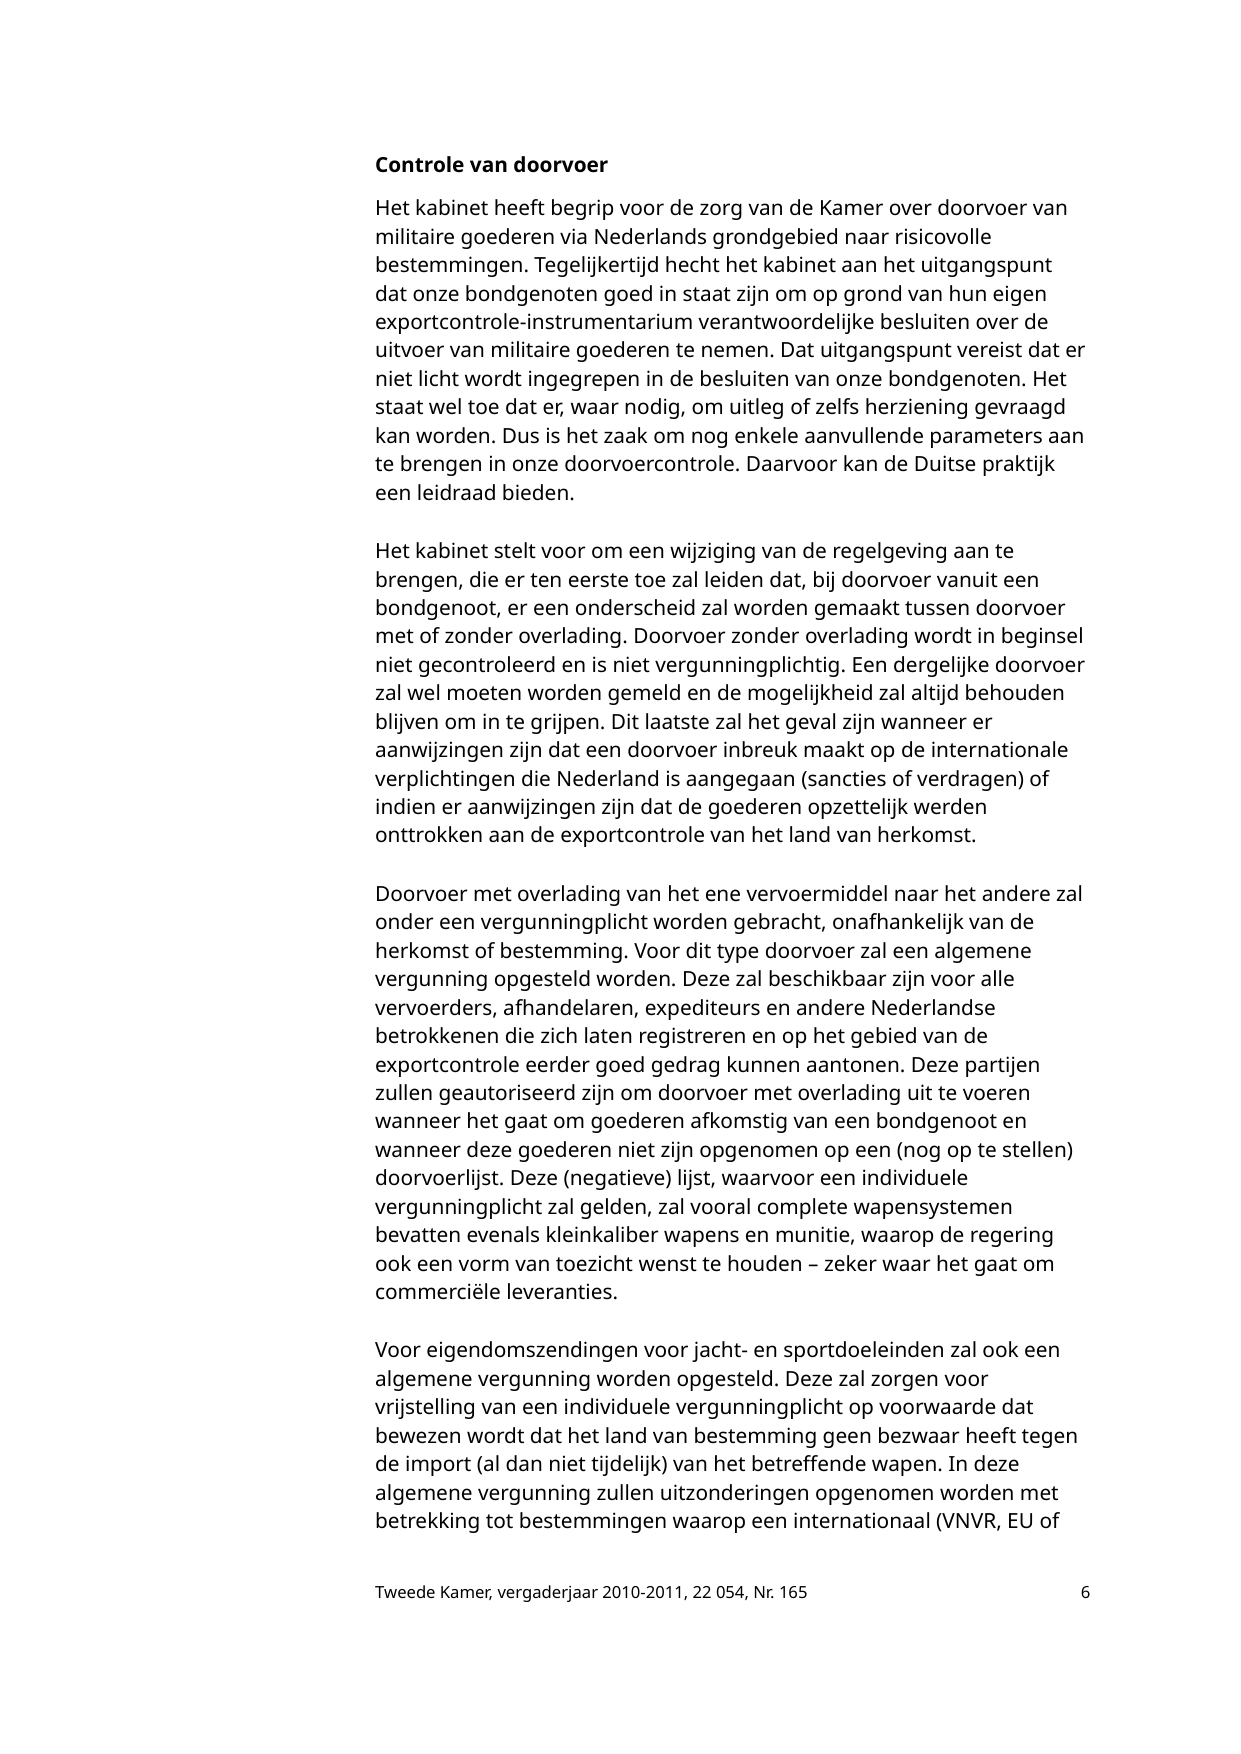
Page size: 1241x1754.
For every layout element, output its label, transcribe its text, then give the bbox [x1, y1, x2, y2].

text Doorvoer met overlading van het ene vervoermiddel naar het andere zal onder een vergunningplicht worden gebracht, onafhankelijk van de herkomst of bestemming. Voor dit type doorvoer zal een algemene vergunning opgesteld worden. Deze zal beschikbaar zijn voor alle vervoerders, afhandelaren, expediteurs en andere Nederlandse betrokkenen die zich laten registreren en op het gebied van de exportcontrole eerder goed gedrag kunnen aantonen. Deze partijen zullen geautoriseerd zijn om doorvoer met overlading uit te voeren wanneer het gaat om goederen afkomstig van een bondgenoot en wanneer deze goederen niet zijn opgenomen op een (nog op te stellen) doorvoerlijst. Deze (negatieve) lijst, waarvoor een individuele vergunningplicht zal gelden, zal vooral complete wapensystemen bevatten evenals kleinkaliber wapens en munitie, waarop de regering ook een vorm van toezicht wenst te houden – zeker waar het gaat om commerciële leveranties. [375, 879, 1090, 1306]
text Voor eigendomszendingen voor jacht- en sportdoeleinden zal ook een algemene vergunning worden opgesteld. Deze zal zorgen voor vrijstelling van een individuele vergunningplicht op voorwaarde dat bewezen wordt dat het land van bestemming geen bezwaar heeft tegen de import (al dan niet tijdelijk) van het betreffende wapen. In deze algemene vergunning zullen uitzonderingen opgenomen worden met betrekking tot bestemmingen waarop een internationaal (VNVR, EU of [375, 1336, 1090, 1535]
text Controle van doorvoer [375, 150, 1090, 178]
text Het kabinet heeft begrip voor de zorg van de Kamer over doorvoer van militaire goederen via Nederlands grondgebied naar risicovolle bestemmingen. Tegelijkertijd hecht het kabinet aan het uitgangspunt dat onze bondgenoten goed in staat zijn om op grond van hun eigen exportcontrole-instrumentarium verantwoordelijke besluiten over de uitvoer van militaire goederen te nemen. Dat uitgangspunt vereist dat er niet licht wordt ingegrepen in de besluiten van onze bondgenoten. Het staat wel toe dat er, waar nodig, om uitleg of zelfs herziening gevraagd kan worden. Dus is het zaak om nog enkele aanvullende parameters aan te brengen in onze doorvoercontrole. Daarvoor kan de Duitse praktijk een leidraad bieden. [375, 193, 1090, 506]
text Het kabinet stelt voor om een wijziging van de regelgeving aan te brengen, die er ten eerste toe zal leiden dat, bij doorvoer vanuit een bondgenoot, er een onderscheid zal worden gemaakt tussen doorvoer met of zonder overlading. Doorvoer zonder overlading wordt in beginsel niet gecontroleerd en is niet vergunningplichtig. Een dergelijke doorvoer zal wel moeten worden gemeld en de mogelijkheid zal altijd behouden blijven om in te grijpen. Dit laatste zal het geval zijn wanneer er aanwijzingen zijn dat een doorvoer inbreuk maakt op de internationale verplichtingen die Nederland is aangegaan (sancties of verdragen) of indien er aanwijzingen zijn dat de goederen opzettelijk werden onttrokken aan de exportcontrole van het land van herkomst. [375, 536, 1090, 849]
